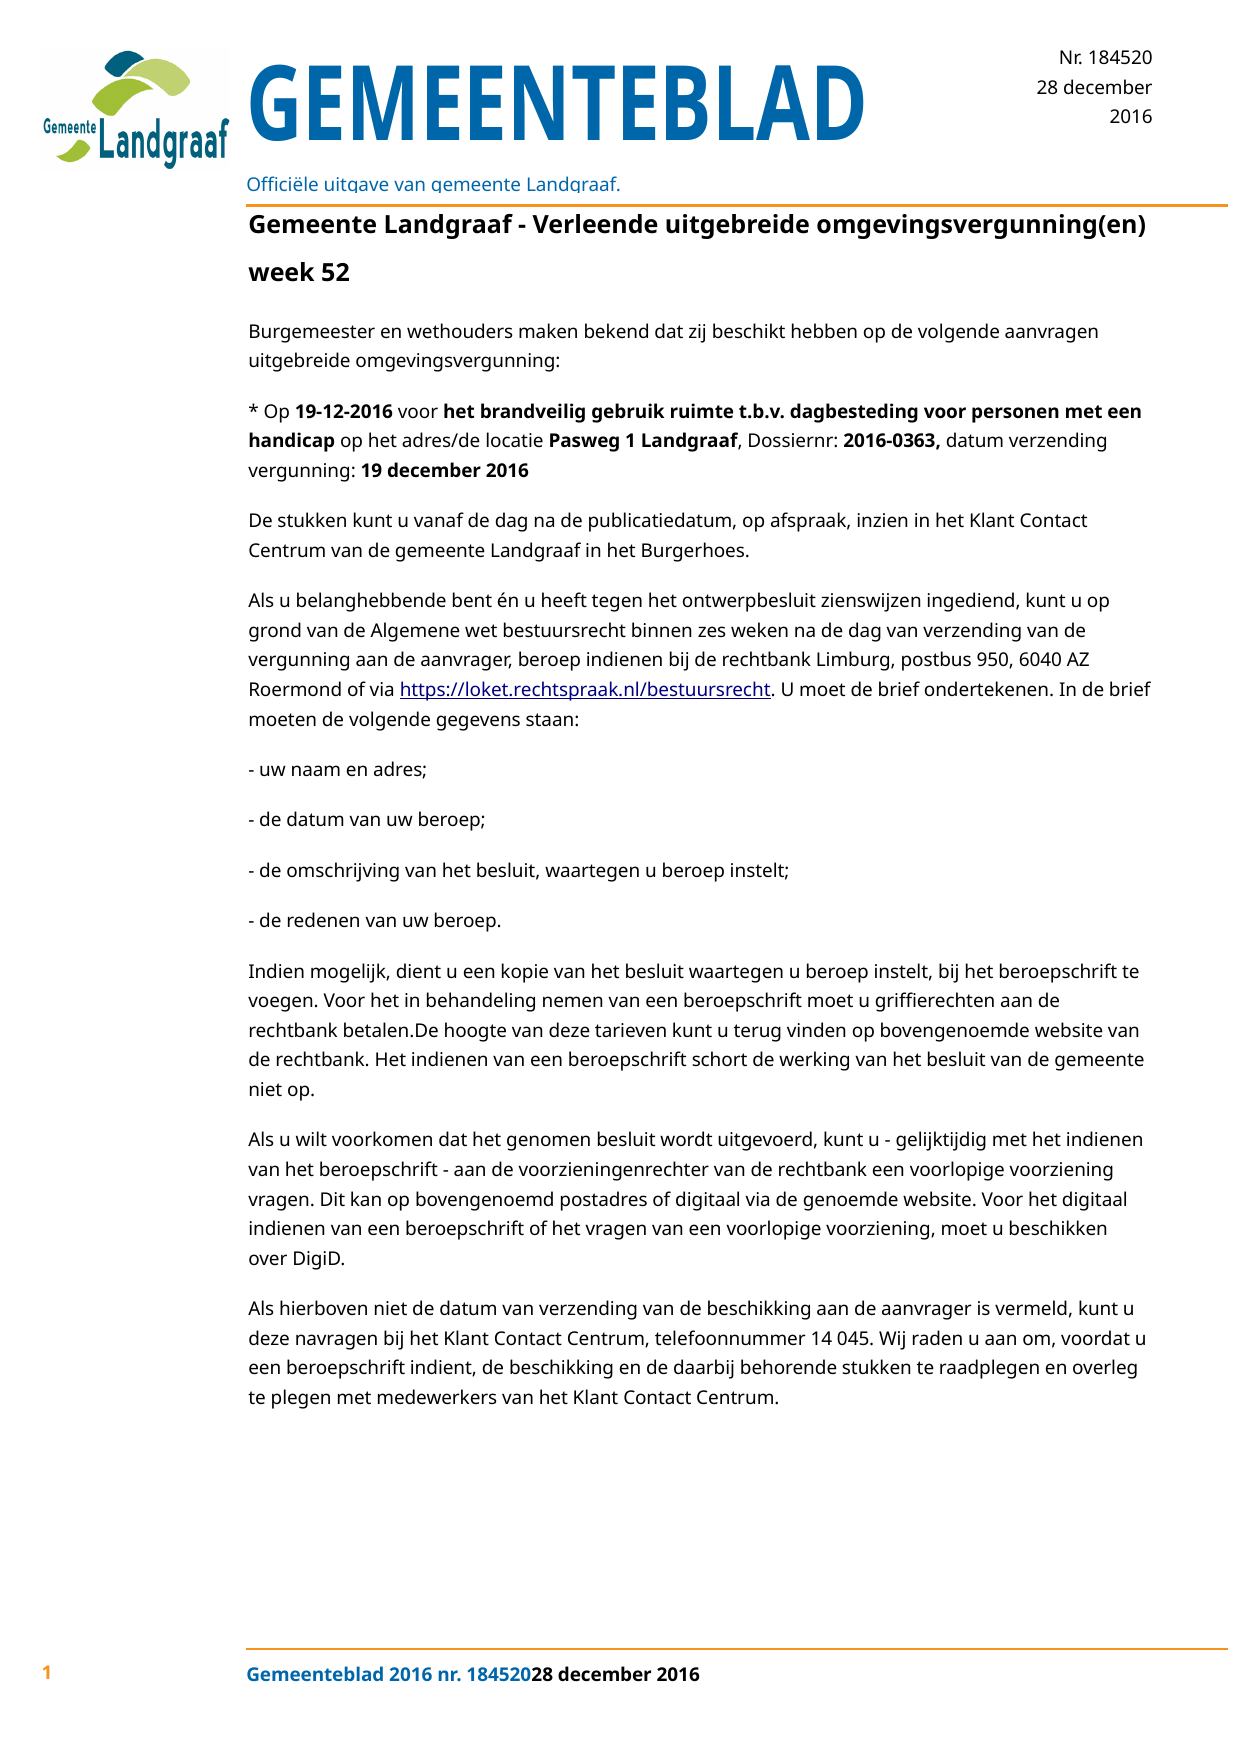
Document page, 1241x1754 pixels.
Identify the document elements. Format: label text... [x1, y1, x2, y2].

text - uw naam en adres; [248, 756, 1152, 782]
text Als u belanghebbende bent én u heeft tegen het ontwerpbesluit zienswijzen ingediend, kunt u op grond van de Algemene wet bestuursrecht binnen zes weken na de dag van verzending van de vergunning aan de aanvrager, beroep indienen bij de rechtbank Limburg, postbus 950, 6040 AZ Roermond of via https://loket.rechtspraak.nl/bestuursrecht. U moet de brief ondertekenen. In de brief moeten de volgende gegevens staan: [248, 587, 1152, 732]
text Burgemeester en wethouders maken bekend dat zij beschikt hebben op de volgende aanvragen uitgebreide omgevingsvergunning: [248, 318, 1152, 373]
text Indien mogelijk, dient u een kopie van het besluit waartegen u beroep instelt, bij het beroepschrift te voegen. Voor het in behandeling nemen van een beroepschrift moet u griffierechten aan de rechtbank betalen.De hoogte van deze tarieven kunt u terug vinden op bovengenoemde website van de rechtbank. Het indienen van een beroepschrift schort de werking van het besluit van de gemeente niet op. [248, 958, 1152, 1102]
text Als hierboven niet de datum van verzending van de beschikking aan de aanvrager is vermeld, kunt u deze navragen bij het Klant Contact Centrum, telefoonnummer 14 045. Wij raden u aan om, voordat u een beroepschrift indient, de beschikking en de daarbij behorende stukken te raadplegen en overleg te plegen met medewerkers van het Klant Contact Centrum. [248, 1295, 1152, 1410]
text - de omschrijving van het besluit, waartegen u beroep instelt; [248, 857, 1152, 883]
picture [41, 47, 231, 172]
text * Op 19-12-2016 voor het brandveilig gebruik ruimte t.b.v. dagbesteding voor personen met een handicap op het adres/de locatie Pasweg 1 Landgraaf, Dossiernr: 2016-0363, datum verzending vergunning: 19 december 2016 [248, 398, 1152, 483]
text Gemeente Landgraaf - Verleende uitgebreide omgevingsvergunning(en) week 52 [248, 207, 1152, 288]
text Als u wilt voorkomen dat het genomen besluit wordt uitgevoerd, kunt u - gelijktijdig met het indienen van het beroepschrift - aan de voorzieningenrechter van de rechtbank een voorlopige voorziening vragen. Dit kan op bovengenoemd postadres of digitaal via de genoemde website. Voor het digitaal indienen van een beroepschrift of het vragen van een voorlopige voorziening, moet u beschikken over DigiD. [248, 1127, 1152, 1271]
text De stukken kunt u vanaf de dag na de publicatiedatum, op afspraak, inzien in het Klant Contact Centrum van de gemeente Landgraaf in het Burgerhoes. [248, 507, 1152, 563]
text - de redenen van uw beroep. [248, 907, 1152, 933]
text - de datum van uw beroep; [248, 807, 1152, 832]
